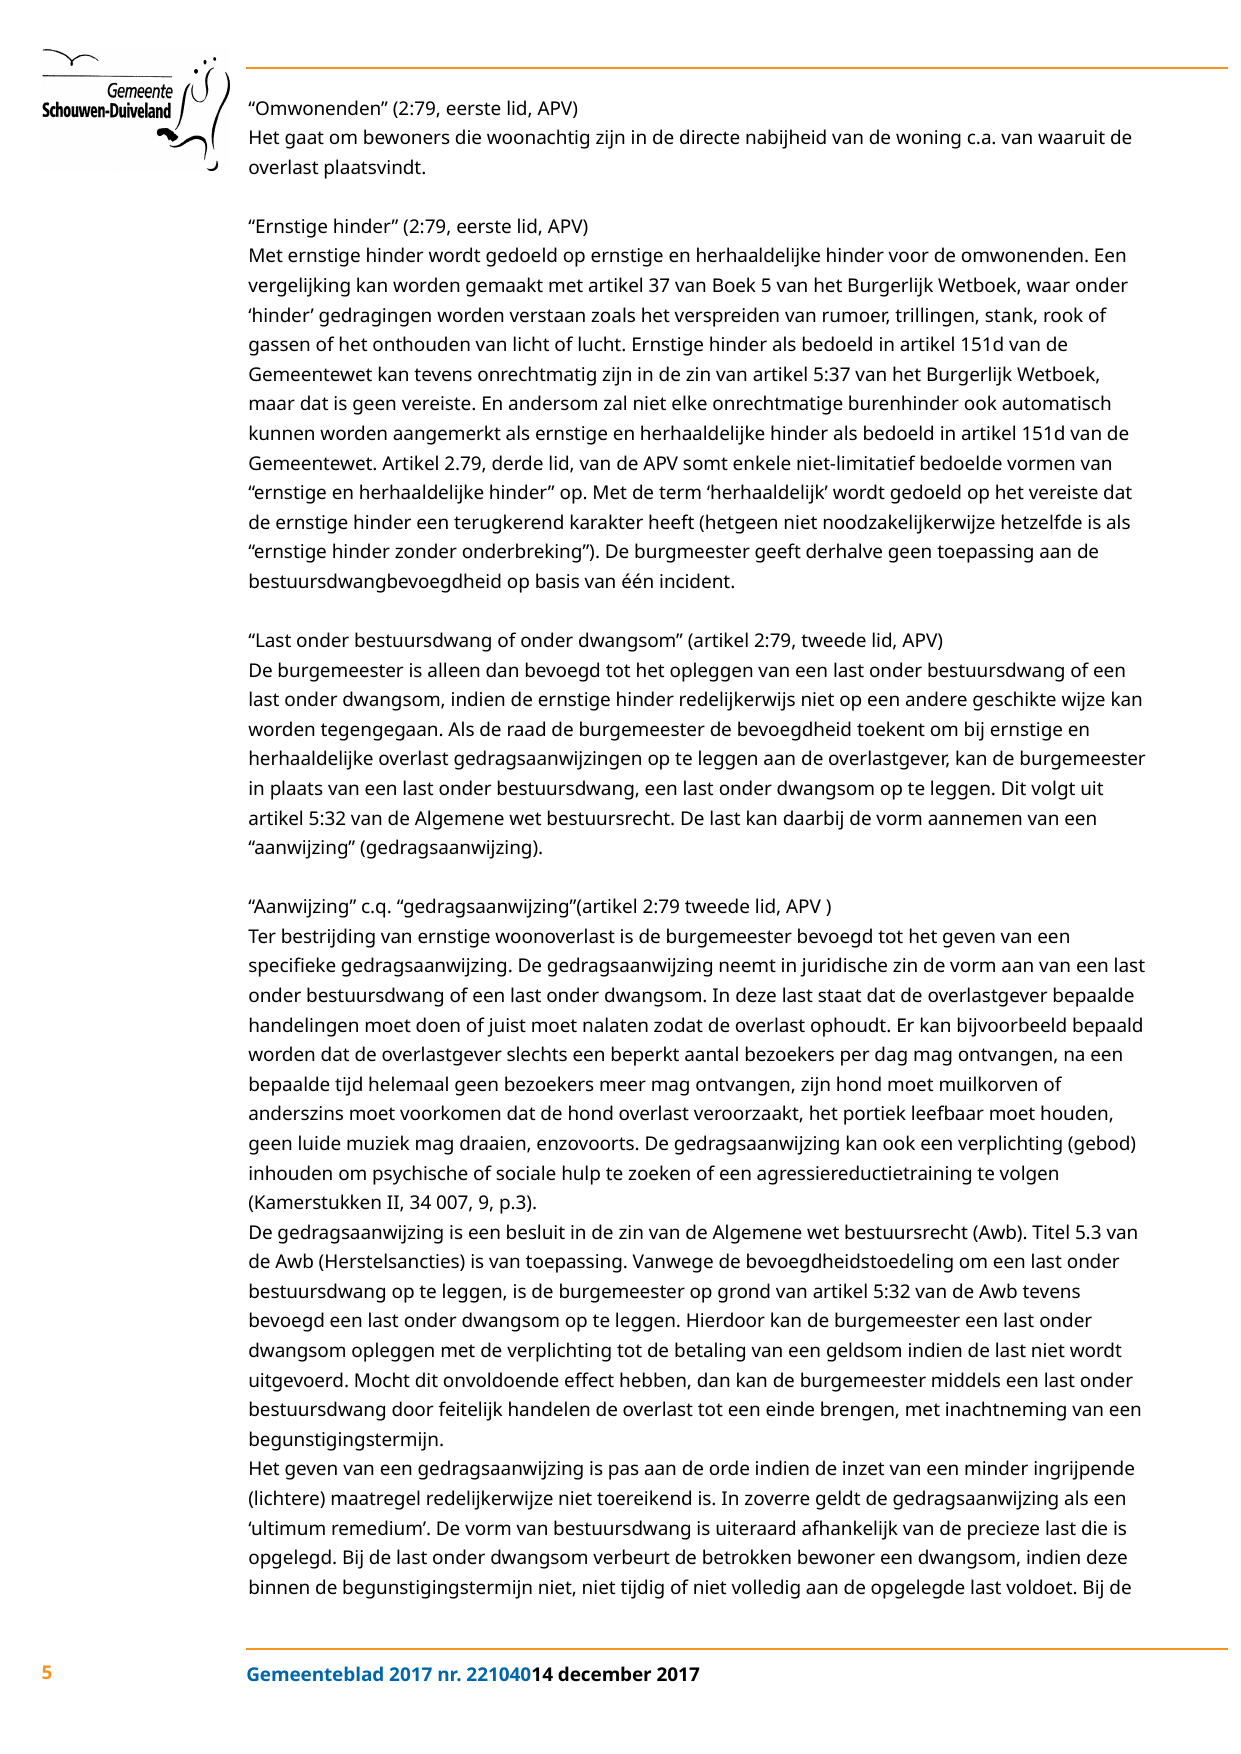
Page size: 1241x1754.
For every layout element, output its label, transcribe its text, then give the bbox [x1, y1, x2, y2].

text Het geven van een gedragsaanwijzing is pas aan de orde indien de inzet van een minder ingrijpende (lichtere) maatregel redelijkerwijze niet toereikend is. In zoverre geldt de gedragsaanwijzing als een ‘ultimum remedium’. De vorm van bestuursdwang is uiteraard afhankelijk van de precieze last die is opgelegd. Bij de last onder dwangsom verbeurt de betrokken bewoner een dwangsom, indien deze binnen de begunstigingstermijn niet, niet tijdig of niet volledig aan de opgelegde last voldoet. Bij de [248, 1456, 1152, 1600]
text De burgemeester is alleen dan bevoegd tot het opleggen van een last onder bestuursdwang of een last onder dwangsom, indien de ernstige hinder redelijkerwijs niet op een andere geschikte wijze kan worden tegengegaan. Als de raad de burgemeester de bevoegdheid toekent om bij ernstige en herhaaldelijke overlast gedragsaanwijzingen op te leggen aan de overlastgever, kan de burgemeester in plaats van een last onder bestuursdwang, een last onder dwangsom op te leggen. Dit volgt uit artikel 5:32 van de Algemene wet bestuursrecht. De last kan daarbij de vorm aannemen van een “aanwijzing” (gedragsaanwijzing). [248, 657, 1152, 860]
text Ter bestrijding van ernstige woonoverlast is de burgemeester bevoegd tot het geven van een specifieke gedragsaanwijzing. De gedragsaanwijzing neemt in juridische zin de vorm aan van een last onder bestuursdwang of een last onder dwangsom. In deze last staat dat de overlastgever bepaalde handelingen moet doen of juist moet nalaten zodat de overlast ophoudt. Er kan bijvoorbeeld bepaald worden dat de overlastgever slechts een beperkt aantal bezoekers per dag mag ontvangen, na een bepaalde tijd helemaal geen bezoekers meer mag ontvangen, zijn hond moet muilkorven of anderszins moet voorkomen dat de hond overlast veroorzaakt, het portiek leefbaar moet houden, geen luide muziek mag draaien, enzovoorts. De gedragsaanwijzing kan ook een verplichting (gebod) inhouden om psychische of sociale hulp te zoeken of een agressiereductietraining te volgen (Kamerstukken II, 34 007, 9, p.3). [248, 923, 1152, 1215]
text “Omwonenden” (2:79, eerste lid, APV) [248, 95, 1152, 121]
picture [41, 47, 231, 172]
text Het gaat om bewoners die woonachtig zijn in de directe nabijheid van de woning c.a. van waaruit de overlast plaatsvindt. [248, 124, 1152, 180]
text “Aanwijzing” c.q. “gedragsaanwijzing”(artikel 2:79 tweede lid, APV ) [248, 893, 1152, 919]
text Met ernstige hinder wordt gedoeld op ernstige en herhaaldelijke hinder voor de omwonenden. Een vergelijking kan worden gemaakt met artikel 37 van Boek 5 van het Burgerlijk Wetboek, waar onder ‘hinder’ gedragingen worden verstaan zoals het verspreiden van rumoer, trillingen, stank, rook of gassen of het onthouden van licht of lucht. Ernstige hinder als bedoeld in artikel 151d van de Gemeentewet kan tevens onrechtmatig zijn in de zin van artikel 5:37 van het Burgerlijk Wetboek, maar dat is geen vereiste. En andersom zal niet elke onrechtmatige burenhinder ook automatisch kunnen worden aangemerkt als ernstige en herhaaldelijke hinder als bedoeld in artikel 151d van de Gemeentewet. Artikel 2.79, derde lid, van de APV somt enkele niet-limitatief bedoelde vormen van “ernstige en herhaaldelijke hinder” op. Met de term ‘herhaaldelijk’ wordt gedoeld op het vereiste dat de ernstige hinder een terugkerend karakter heeft (hetgeen niet noodzakelijkerwijze hetzelfde is als “ernstige hinder zonder onderbreking”). De burgmeester geeft derhalve geen toepassing aan de bestuursdwangbevoegdheid op basis van één incident. [248, 243, 1152, 594]
text “Last onder bestuursdwang of onder dwangsom” (artikel 2:79, tweede lid, APV) [248, 627, 1152, 653]
text “Ernstige hinder” (2:79, eerste lid, APV) [248, 213, 1152, 239]
text De gedragsaanwijzing is een besluit in de zin van de Algemene wet bestuursrecht (Awb). Titel 5.3 van de Awb (Herstelsancties) is van toepassing. Vanwege de bevoegdheidstoedeling om een last onder bestuursdwang op te leggen, is de burgemeester op grond van artikel 5:32 van de Awb tevens bevoegd een last onder dwangsom op te leggen. Hierdoor kan de burgemeester een last onder dwangsom opleggen met de verplichting tot de betaling van een geldsom indien de last niet wordt uitgevoerd. Mocht dit onvoldoende effect hebben, dan kan de burgemeester middels een last onder bestuursdwang door feitelijk handelen de overlast tot een einde brengen, met inachtneming van een begunstigingstermijn. [248, 1219, 1152, 1452]
